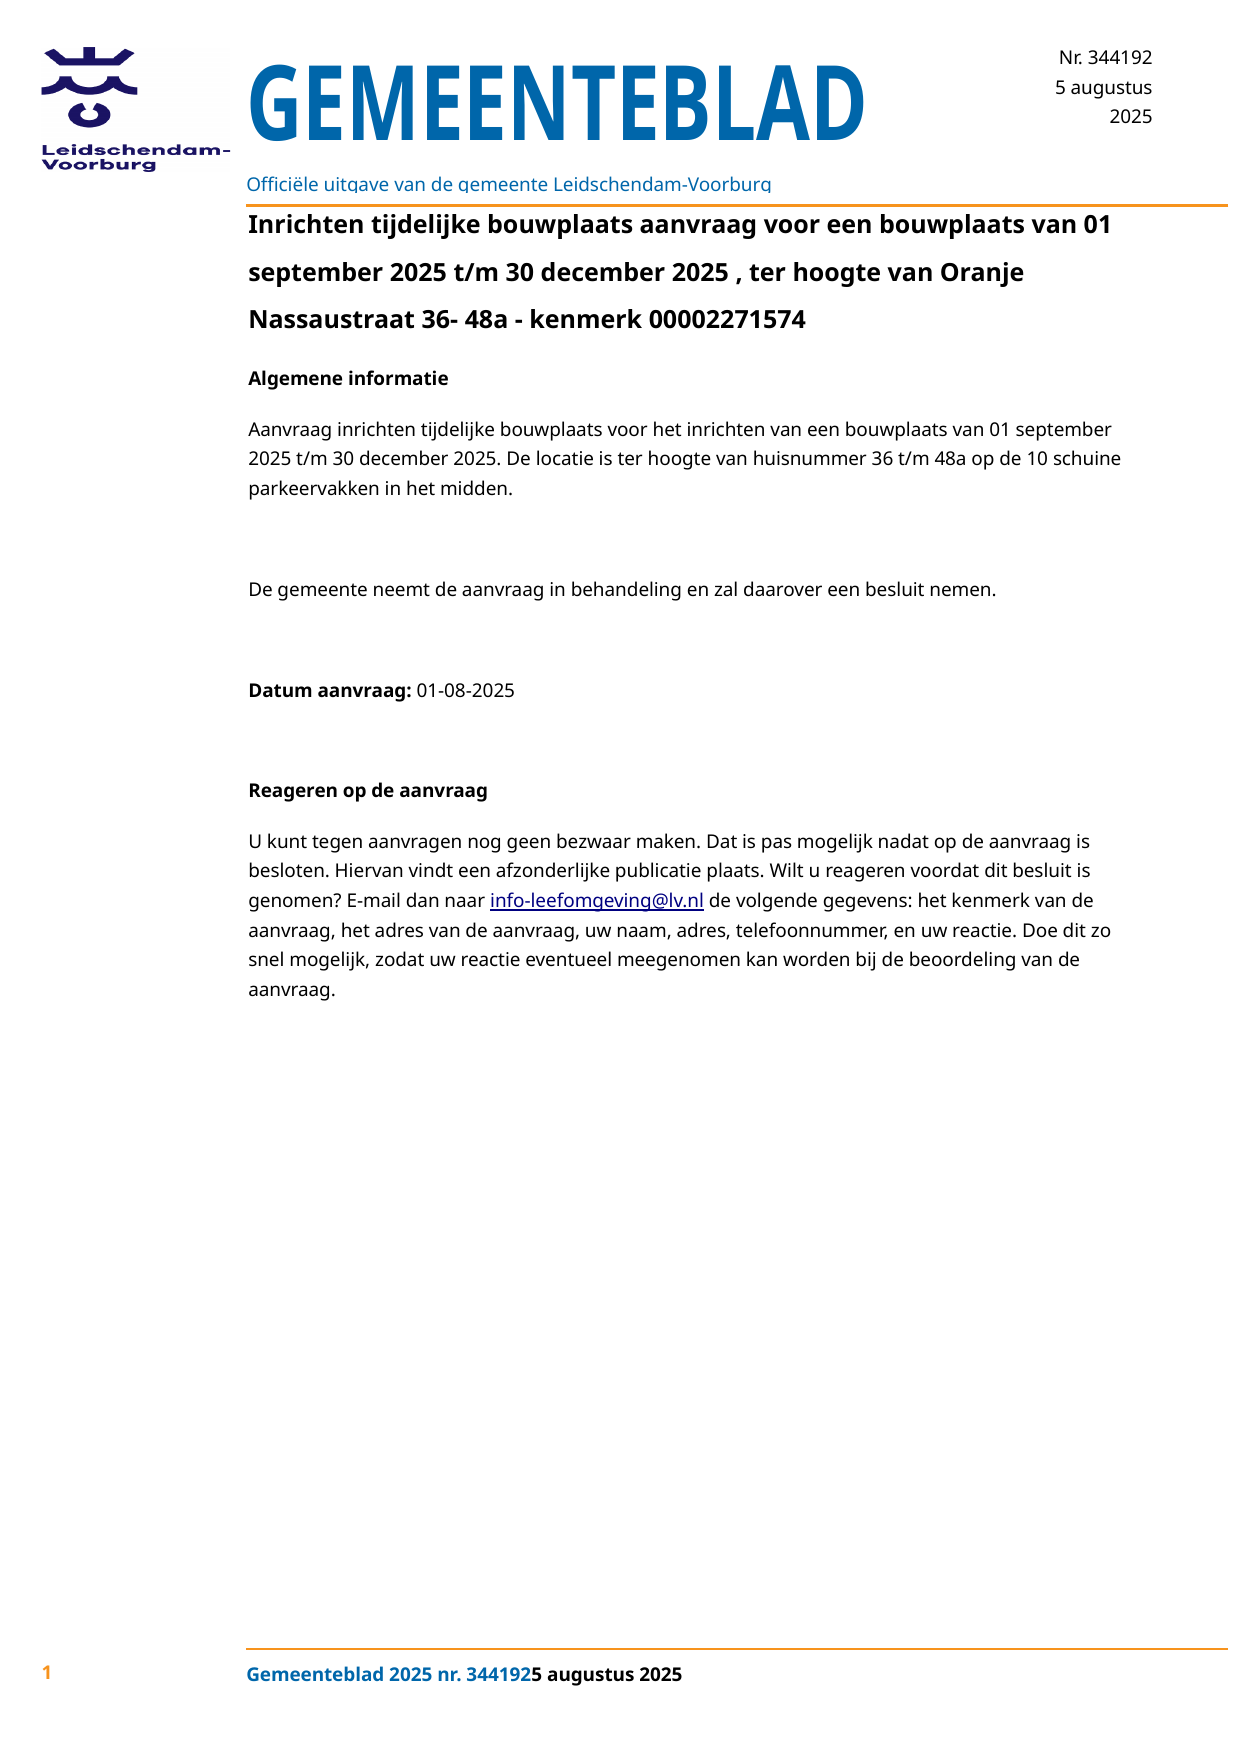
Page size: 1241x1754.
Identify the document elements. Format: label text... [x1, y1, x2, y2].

text Datum aanvraag: 01-08-2025 [248, 677, 1152, 702]
picture [41, 47, 231, 172]
text Inrichten tijdelijke bouwplaats aanvraag voor een bouwplaats van 01 september 2025 t/m 30 december 2025 , ter hoogte van Oranje Nassaustraat 36- 48a - kenmerk 00002271574 [248, 207, 1152, 336]
text Algemene informatie [248, 366, 1152, 391]
text Reageren op de aanvraag [248, 778, 1152, 803]
text Aanvraag inrichten tijdelijke bouwplaats voor het inrichten van een bouwplaats van 01 september 2025 t/m 30 december 2025. De locatie is ter hoogte van huisnummer 36 t/m 48a op de 10 schuine parkeervakken in het midden. [248, 416, 1152, 501]
text De gemeente neemt de aanvraag in behandeling en zal daarover een besluit nemen. [248, 576, 1152, 602]
text U kunt tegen aanvragen nog geen bezwaar maken. Dat is pas mogelijk nadat op de aanvraag is besloten. Hiervan vindt een afzonderlijke publicatie plaats. Wilt u reageren voordat dit besluit is genomen? E-mail dan naar info-leefomgeving@lv.nl de volgende gegevens: het kenmerk van de aanvraag, het adres van de aanvraag, uw naam, adres, telefoonnummer, en uw reactie. Doe dit zo snel mogelijk, zodat uw reactie eventueel meegenomen kan worden bij de beoordeling van de aanvraag. [248, 828, 1152, 1002]
